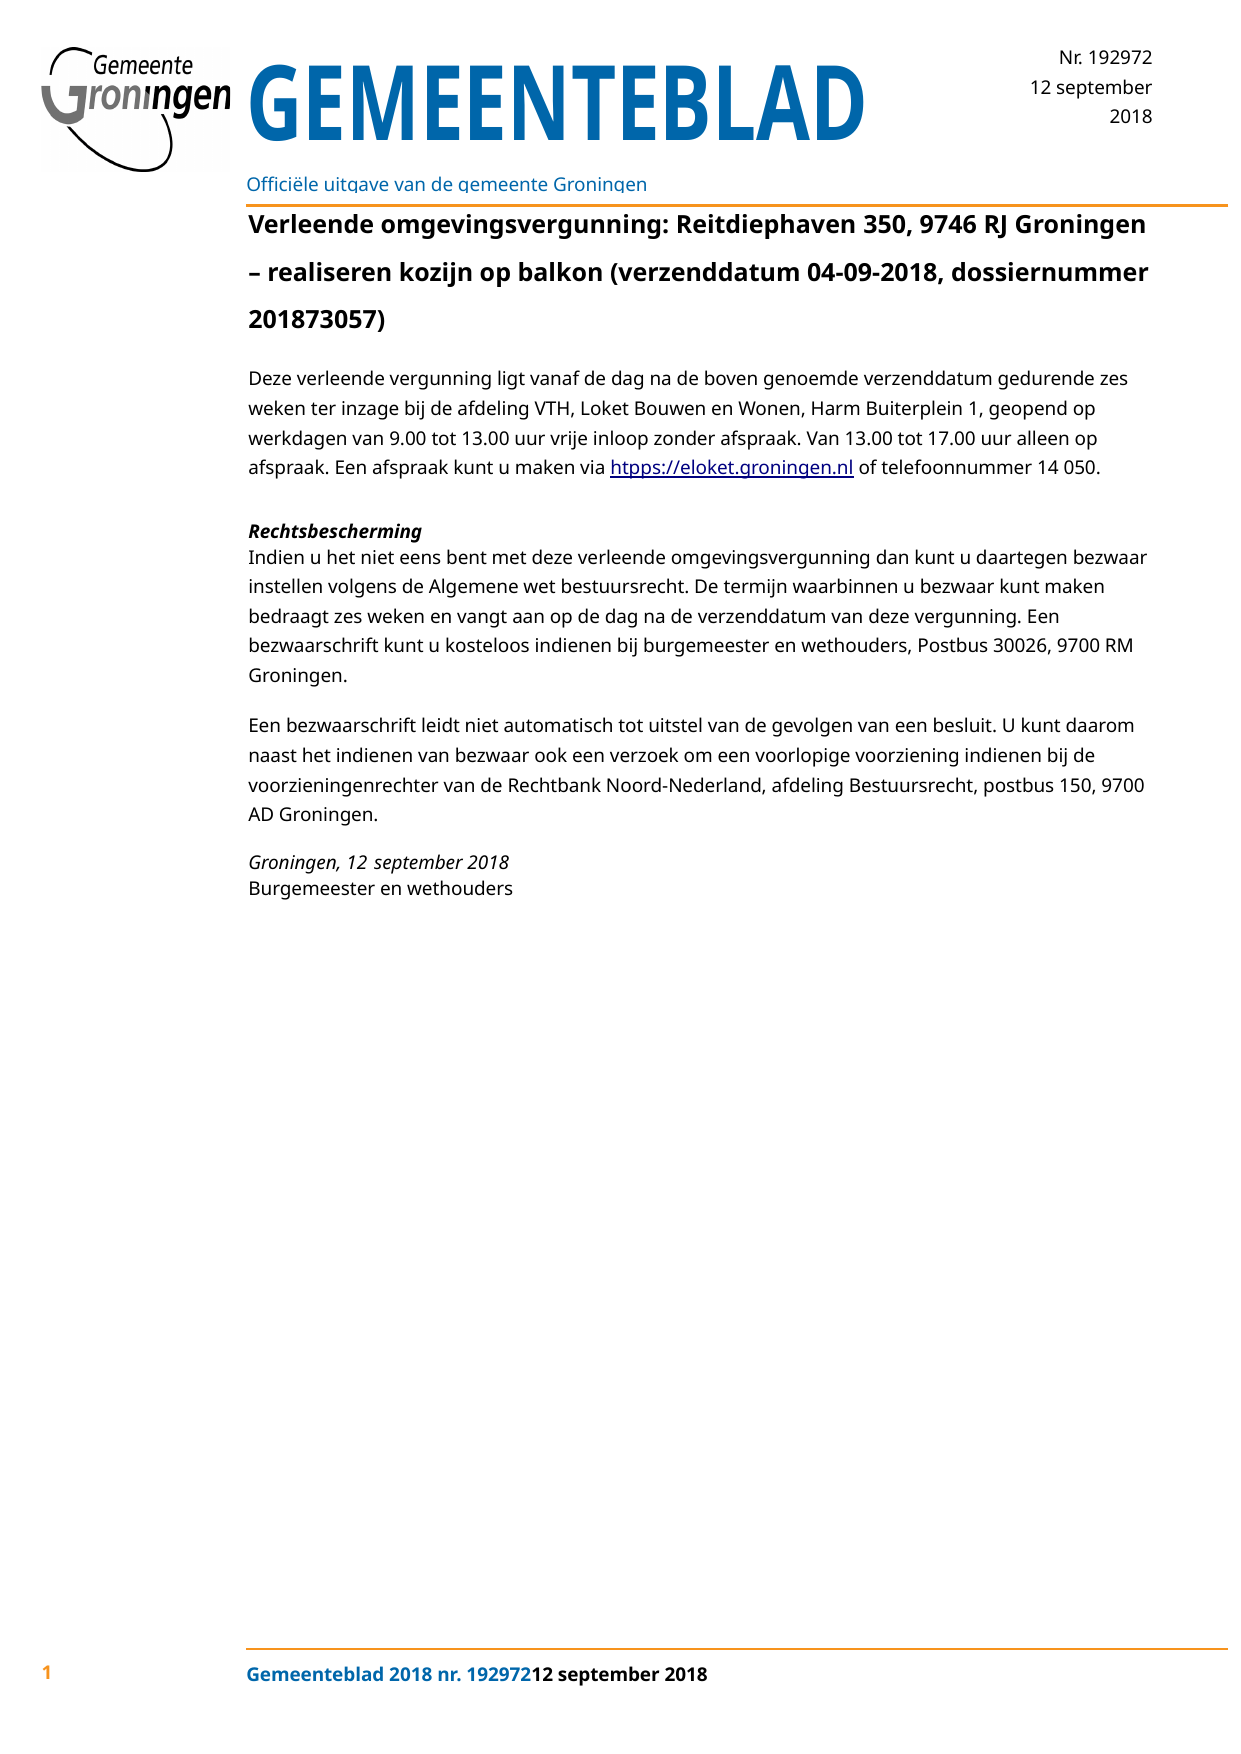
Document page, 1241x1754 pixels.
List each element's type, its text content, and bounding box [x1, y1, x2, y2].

text Deze verleende vergunning ligt vanaf de dag na de boven genoemde verzenddatum gedurende zes weken ter inzage bij de afdeling VTH, Loket Bouwen en Wonen, Harm Buiterplein 1, geopend op werkdagen van 9.00 tot 13.00 uur vrije inloop zonder afspraak. Van 13.00 tot 17.00 uur alleen op afspraak. Een afspraak kunt u maken via htpps://eloket.groningen.nl of telefoonnummer 14 050. [248, 366, 1152, 480]
text Een bezwaarschrift leidt niet automatisch tot uitstel van de gevolgen van een besluit. U kunt daarom naast het indienen van bezwaar ook een verzoek om een voorlopige voorziening indienen bij de voorzieningenrechter van de Rechtbank Noord-Nederland, afdeling Bestuursrecht, postbus 150, 9700 AD Groningen. [248, 713, 1152, 827]
text Indien u het niet eens bent met deze verleende omgevingsvergunning dan kunt u daartegen bezwaar instellen volgens de Algemene wet bestuursrecht. De termijn waarbinnen u bezwaar kunt maken bedraagt zes weken en vangt aan op de dag na de verzenddatum van deze vergunning. Een bezwaarschrift kunt u kosteloos indienen bij burgemeester en wethouders, Postbus 30026, 9700 RM Groningen. [248, 544, 1152, 688]
text Burgemeester en wethouders [248, 875, 1152, 901]
picture [41, 47, 231, 172]
text Groningen, 12 september 2018 [248, 849, 1152, 875]
text Verleende omgevingsvergunning: Reitdiephaven 350, 9746 RJ Groningen – realiseren kozijn op balkon (verzenddatum 04-09-2018, dossiernummer 201873057) [248, 207, 1152, 336]
text Rechtsbescherming [248, 518, 1152, 544]
